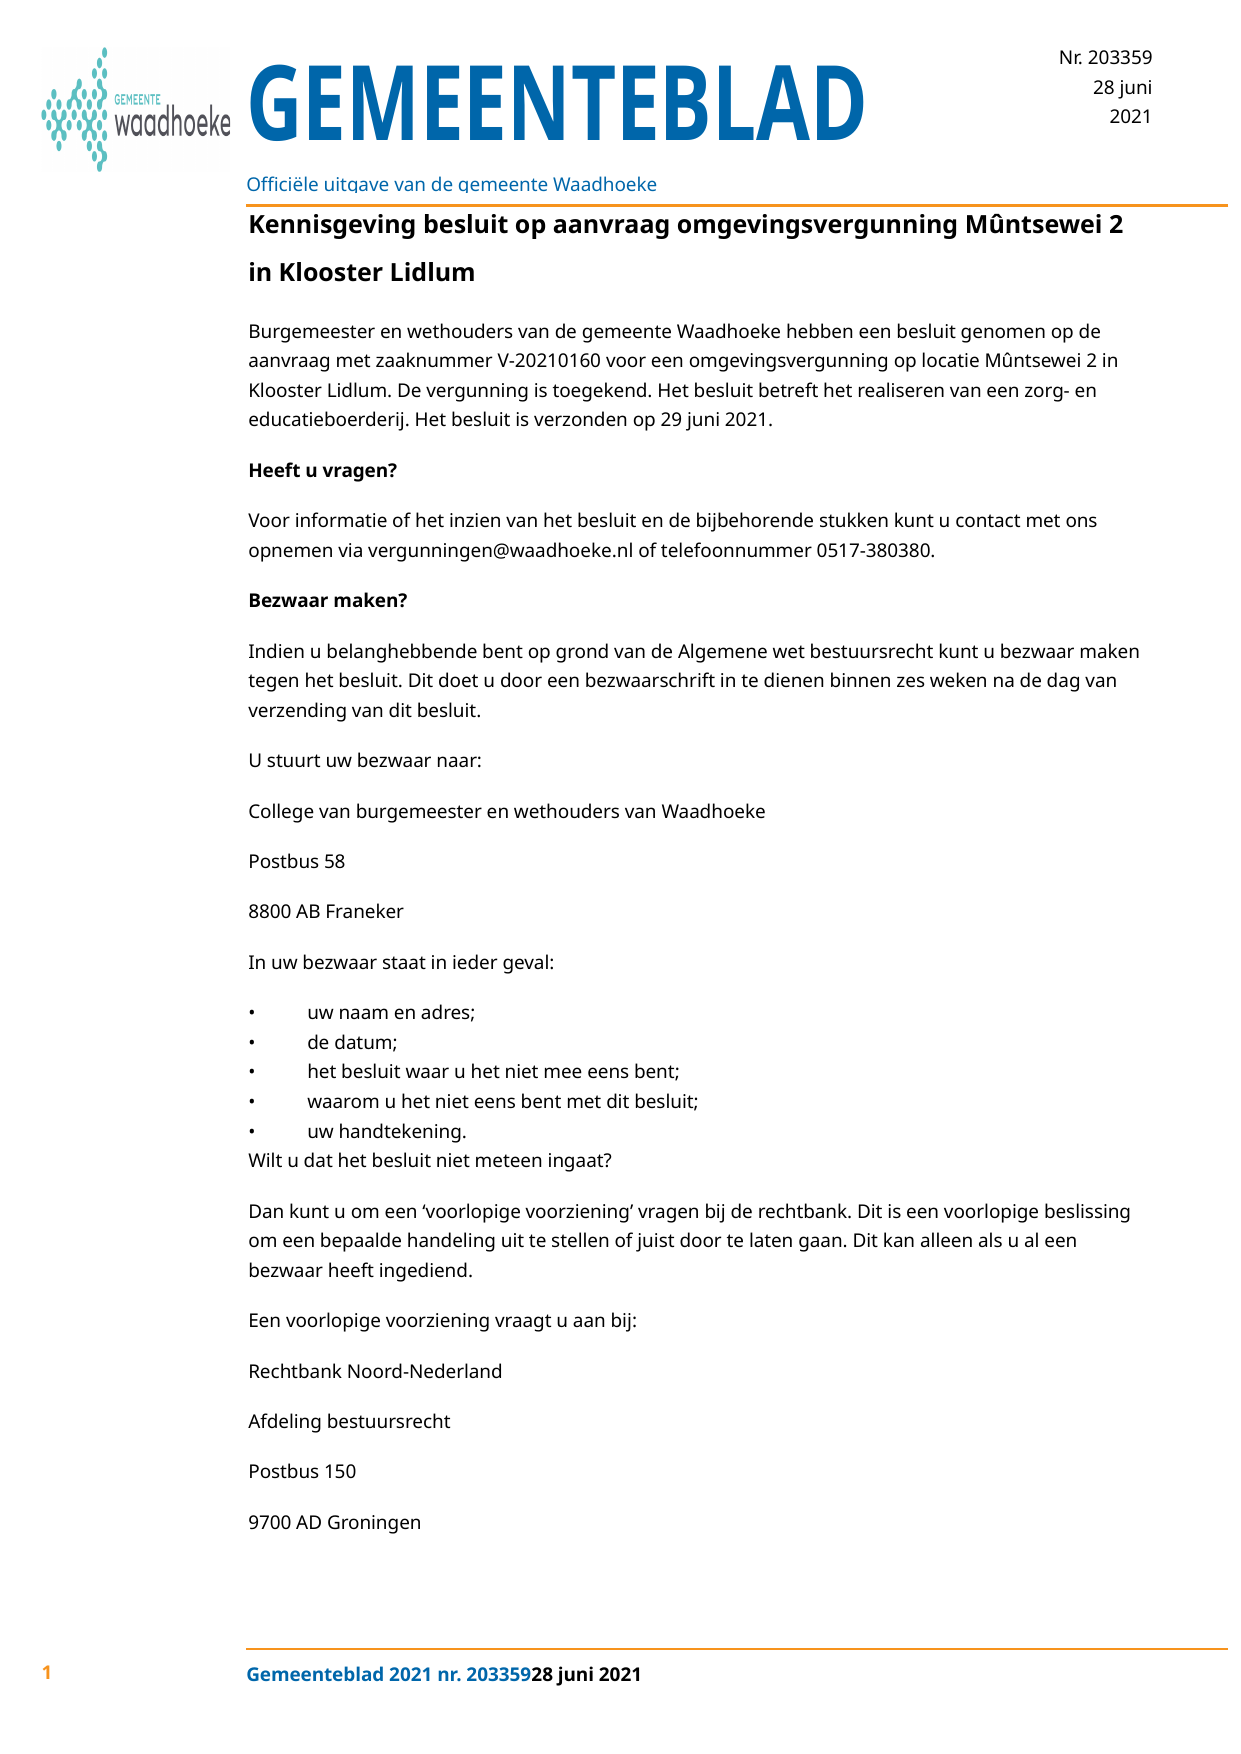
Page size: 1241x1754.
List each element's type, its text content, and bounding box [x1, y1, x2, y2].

text Postbus 150 [248, 1459, 1152, 1484]
list het besluit waar u het niet mee eens bent; [248, 1059, 1152, 1084]
text College van burgemeester en wethouders van Waadhoeke [248, 798, 1152, 824]
text 8800 AB Franeker [248, 899, 1152, 924]
text Dan kunt u om een ‘voorlopige voorziening’ vragen bij de rechtbank. Dit is een voorlopige beslissing om een bepaalde handeling uit te stellen of juist door te laten gaan. Dit kan alleen als u al een bezwaar heeft ingediend. [248, 1198, 1152, 1283]
list uw naam en adres; [248, 999, 1152, 1025]
list waarom u het niet eens bent met dit besluit; [248, 1088, 1152, 1114]
text Rechtbank Noord-Nederland [248, 1358, 1152, 1384]
text Indien u belanghebbende bent op grond van de Algemene wet bestuursrecht kunt u bezwaar maken tegen het besluit. Dit doet u door een bezwaarschrift in te dienen binnen zes weken na de dag van verzending van dit besluit. [248, 638, 1152, 723]
picture [41, 47, 231, 172]
list de datum; [248, 1029, 1152, 1055]
text U stuurt uw bezwaar naar: [248, 747, 1152, 773]
text Bezwaar maken? [248, 587, 1152, 613]
text Kennisgeving besluit op aanvraag omgevingsvergunning Mûntsewei 2 in Klooster Lidlum [248, 207, 1152, 288]
text Postbus 58 [248, 848, 1152, 874]
text 9700 AD Groningen [248, 1509, 1152, 1535]
text Burgemeester en wethouders van de gemeente Waadhoeke hebben een besluit genomen op de aanvraag met zaaknummer V-20210160 voor een omgevingsvergunning op locatie Mûntsewei 2 in Klooster Lidlum. De vergunning is toegekend. Het besluit betreft het realiseren van een zorg- en educatieboerderij. Het besluit is verzonden op 29 juni 2021. [248, 318, 1152, 432]
text Wilt u dat het besluit niet meteen ingaat? [248, 1147, 1152, 1173]
text Afdeling bestuursrecht [248, 1408, 1152, 1434]
text In uw bezwaar staat in ieder geval: [248, 949, 1152, 975]
text Heeft u vragen? [248, 457, 1152, 483]
text Een voorlopige voorziening vraagt u aan bij: [248, 1307, 1152, 1333]
list uw handtekening. [248, 1118, 1152, 1144]
text Voor informatie of het inzien van het besluit en de bijbehorende stukken kunt u contact met ons opnemen via vergunningen@waadhoeke.nl of telefoonnummer 0517-380380. [248, 507, 1152, 563]
